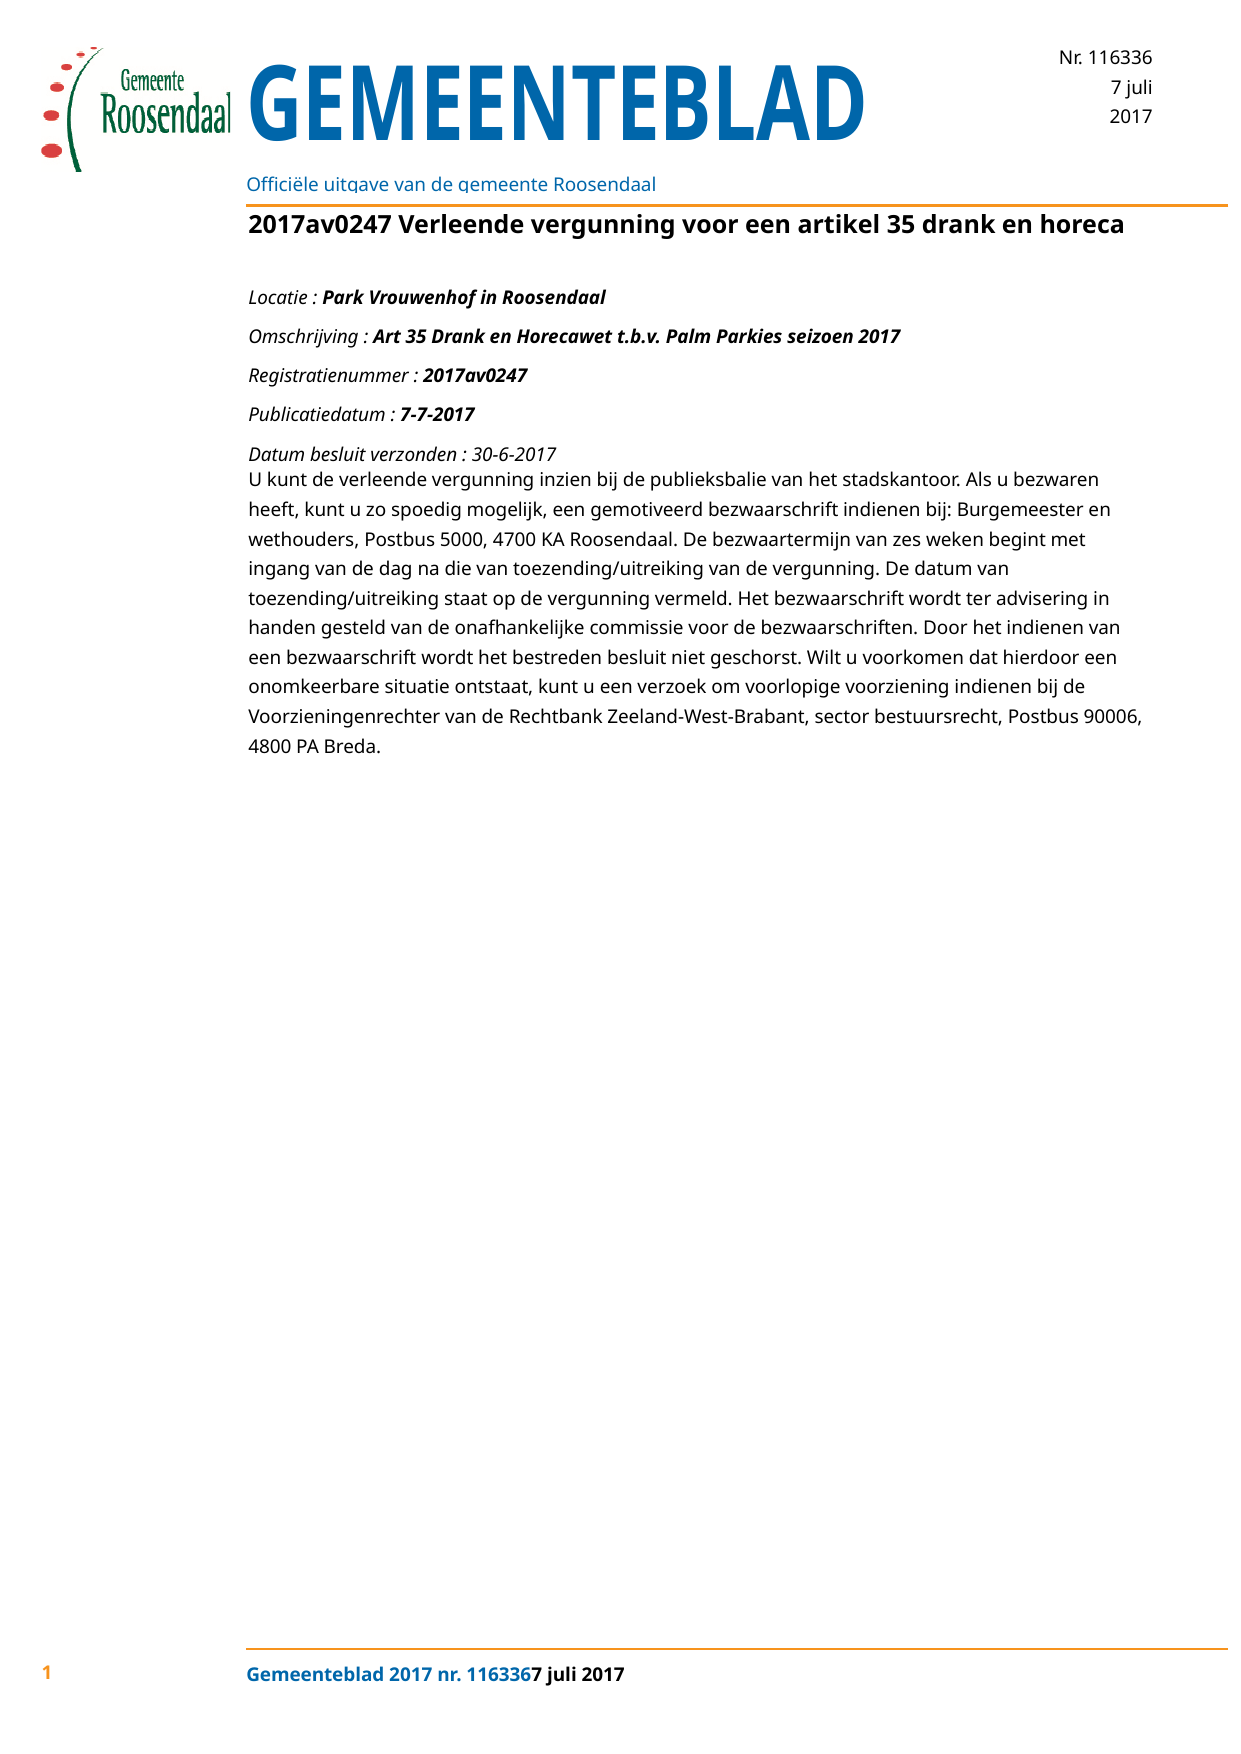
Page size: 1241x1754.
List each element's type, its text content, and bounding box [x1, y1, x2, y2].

text Locatie : Park Vrouwenhof in Roosendaal [248, 284, 1152, 309]
text Omschrijving : Art 35 Drank en Horecawet t.b.v. Palm Parkies seizoen 2017 [248, 323, 1152, 349]
text U kunt de verleende vergunning inzien bij de publieksbalie van het stadskantoor. Als u bezwaren heeft, kunt u zo spoedig mogelijk, een gemotiveerd bezwaarschrift indienen bij: Burgemeester en wethouders, Postbus 5000, 4700 KA Roosendaal. De bezwaartermijn van zes weken begint met ingang van de dag na die van toezending/uitreiking van de vergunning. De datum van toezending/uitreiking staat op de vergunning vermeld. Het bezwaarschrift wordt ter advisering in handen gesteld van de onafhankelijke commissie voor de bezwaarschriften. Door het indienen van een bezwaarschrift wordt het bestreden besluit niet geschorst. Wilt u voorkomen dat hierdoor een onomkeerbare situatie ontstaat, kunt u een verzoek om voorlopige voorziening indienen bij de Voorzieningenrechter van de Rechtbank Zeeland-West-Brabant, sector bestuursrecht, Postbus 90006, 4800 PA Breda. [248, 467, 1152, 759]
text Datum besluit verzonden : 30-6-2017 [248, 441, 1152, 467]
text 2017av0247 Verleende vergunning voor een artikel 35 drank en horeca [248, 207, 1152, 241]
text Publicatiedatum : 7-7-2017 [248, 402, 1152, 427]
picture [41, 47, 231, 172]
text Registratienummer : 2017av0247 [248, 362, 1152, 388]
